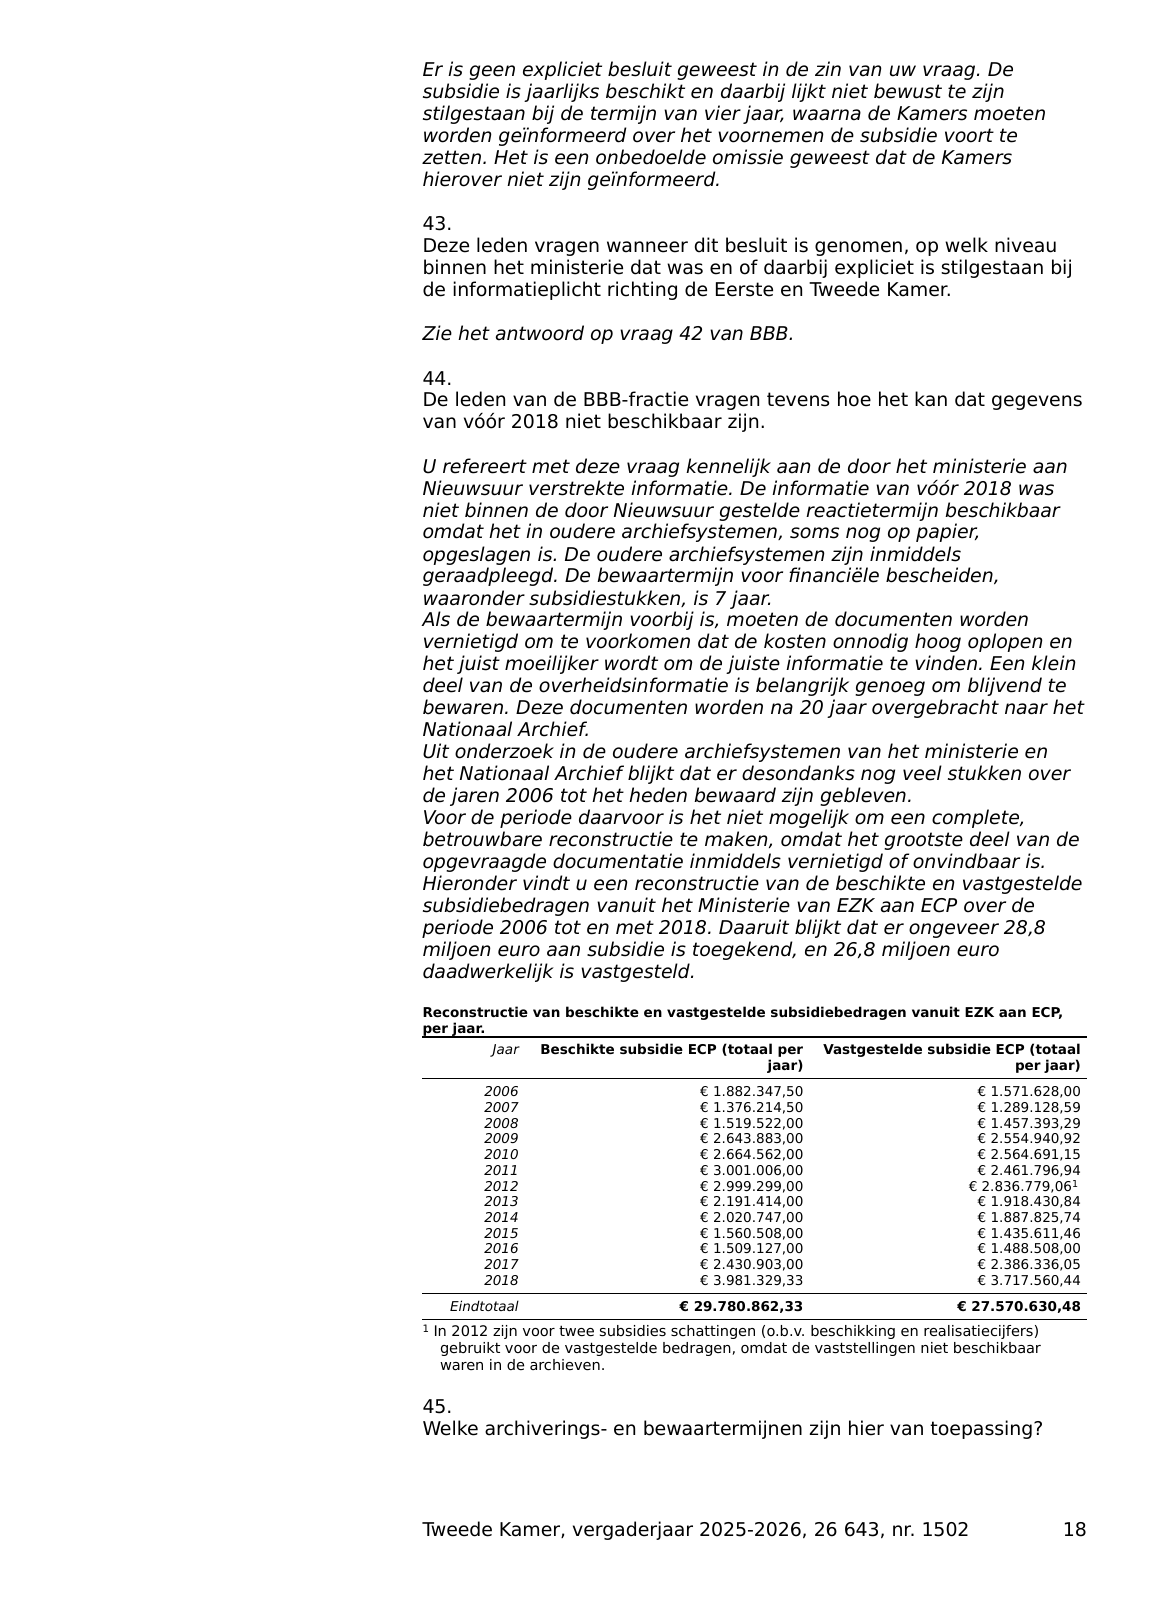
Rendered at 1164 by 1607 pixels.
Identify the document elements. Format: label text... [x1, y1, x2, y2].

table_cell € 1.519.522,00 [520, 1115, 809, 1131]
table_cell 2008 [422, 1115, 520, 1131]
text Zie het antwoord op vraag 42 van BBB. [422, 323, 1087, 345]
table_cell € 2.461.796,94 [809, 1163, 1087, 1178]
table_cell € 2.020.747,00 [520, 1210, 809, 1226]
table_cell 2018 [422, 1273, 520, 1293]
table_cell € 2.999.299,00 [520, 1178, 809, 1194]
table_header Reconstructie van beschikte en vastgestelde subsidiebedragen vanuit EZK aan ECP, per jaar. [422, 1005, 1087, 1036]
text Hieronder vindt u een reconstructie van de beschikte en vastgestelde subsidiebedragen vanuit het Ministerie van EZK aan ECP over de periode 2006 tot en met 2018. Daaruit blijkt dat er ongeveer 28,8 miljoen euro aan subsidie is toegekend, en 26,8 miljoen euro daadwerkelijk is vastgesteld. [422, 873, 1087, 983]
table_cell € 2.554.940,92 [809, 1131, 1087, 1147]
table_cell 2006 [422, 1079, 520, 1100]
table_cell € 3.001.006,00 [520, 1163, 809, 1178]
table_cell 2017 [422, 1257, 520, 1273]
text 44. [422, 367, 1087, 389]
table_cell € 1.560.508,00 [520, 1226, 809, 1241]
text Er is geen expliciet besluit geweest in de zin van uw vraag. De subsidie is jaarlijks beschikt en daarbij lijkt niet bewust te zijn stilgestaan bij de termijn van vier jaar, waarna de Kamers moeten worden geïnformeerd over het voornemen de subsidie voort te zetten. Het is een onbedoelde omissie geweest dat de Kamers hierover niet zijn geïnformeerd. [422, 59, 1087, 191]
table_cell € 1.918.430,84 [809, 1194, 1087, 1210]
table_cell € 2.564.691,15 [809, 1147, 1087, 1163]
table_cell € 3.717.560,44 [809, 1273, 1087, 1293]
table_cell € 1.435.611,46 [809, 1226, 1087, 1241]
table_cell 2007 [422, 1100, 520, 1115]
table_cell 2015 [422, 1226, 520, 1241]
table_cell 2013 [422, 1194, 520, 1210]
table_cell 2009 [422, 1131, 520, 1147]
table_cell € 1.509.127,00 [520, 1241, 809, 1257]
table_cell € 1.571.628,00 [809, 1079, 1087, 1100]
table_cell Eindtotaal [422, 1294, 520, 1319]
table_cell 2011 [422, 1163, 520, 1178]
table_cell € 1.376.214,50 [520, 1100, 809, 1115]
table_cell € 2.386.336,05 [809, 1257, 1087, 1273]
table_cell 2010 [422, 1147, 520, 1163]
table_cell € 27.570.630,48 [809, 1294, 1087, 1319]
table_cell € 1.457.393,29 [809, 1115, 1087, 1131]
text 43. [422, 213, 1087, 235]
text U refereert met deze vraag kennelijk aan de door het ministerie aan Nieuwsuur verstrekte informatie. De informatie van vóór 2018 was niet binnen de door Nieuwsuur gestelde reactietermijn beschikbaar omdat het in oudere archiefsystemen, soms nog op papier, opgeslagen is. De oudere archiefsystemen zijn inmiddels geraadpleegd. De bewaartermijn voor financiële bescheiden, waaronder subsidiestukken, is 7 jaar. [422, 456, 1087, 609]
table_cell € 2.430.903,00 [520, 1257, 809, 1273]
text De leden van de BBB-fractie vragen tevens hoe het kan dat gegevens van vóór 2018 niet beschikbaar zijn. [422, 389, 1087, 433]
table_cell 2016 [422, 1241, 520, 1257]
table_cell € 29.780.862,33 [520, 1294, 809, 1319]
table_cell € 2.191.414,00 [520, 1194, 809, 1210]
text Deze leden vragen wanneer dit besluit is genomen, op welk niveau binnen het ministerie dat was en of daarbij expliciet is stilgestaan bij de informatieplicht richting de Eerste en Tweede Kamer. [422, 235, 1087, 301]
text 45. [422, 1396, 1087, 1418]
table_cell Jaar [422, 1038, 520, 1078]
table_cell € 1.887.825,74 [809, 1210, 1087, 1226]
text Voor de periode daarvoor is het niet mogelijk om een complete, betrouwbare reconstructie te maken, omdat het grootste deel van de opgevraagde documentatie inmiddels vernietigd of onvindbaar is. [422, 807, 1087, 873]
text Welke archiverings- en bewaartermijnen zijn hier van toepassing? [422, 1418, 1087, 1440]
table_cell Vastgestelde subsidie ECP (totaal per jaar) [809, 1038, 1087, 1078]
table_cell 2014 [422, 1210, 520, 1226]
table_cell 1 In 2012 zijn voor twee subsidies schattingen (o.b.v. beschikking en realisatiecijfers) gebruikt voor de vastgestelde bedragen, omdat de vaststellingen niet beschikbaar waren in de archieven. [422, 1320, 1087, 1374]
table_cell € 1.882.347,50 [520, 1079, 809, 1100]
table_cell Beschikte subsidie ECP (totaal per jaar) [520, 1038, 809, 1078]
table_cell 2012 [422, 1178, 520, 1194]
text Als de bewaartermijn voorbij is, moeten de documenten worden vernietigd om te voorkomen dat de kosten onnodig hoog oplopen en het juist moeilijker wordt om de juiste informatie te vinden. Een klein deel van de overheidsinformatie is belangrijk genoeg om blijvend te bewaren. Deze documenten worden na 20 jaar overgebracht naar het Nationaal Archief. [422, 609, 1087, 741]
table_cell € 2.643.883,00 [520, 1131, 809, 1147]
table_cell € 3.981.329,33 [520, 1273, 809, 1293]
table_cell € 2.664.562,00 [520, 1147, 809, 1163]
table_cell € 1.488.508,00 [809, 1241, 1087, 1257]
table_cell € 2.836.779,061 [809, 1178, 1087, 1194]
table_cell € 1.289.128,59 [809, 1100, 1087, 1115]
text Uit onderzoek in de oudere archiefsystemen van het ministerie en het Nationaal Archief blijkt dat er desondanks nog veel stukken over de jaren 2006 tot het heden bewaard zijn gebleven. [422, 741, 1087, 807]
